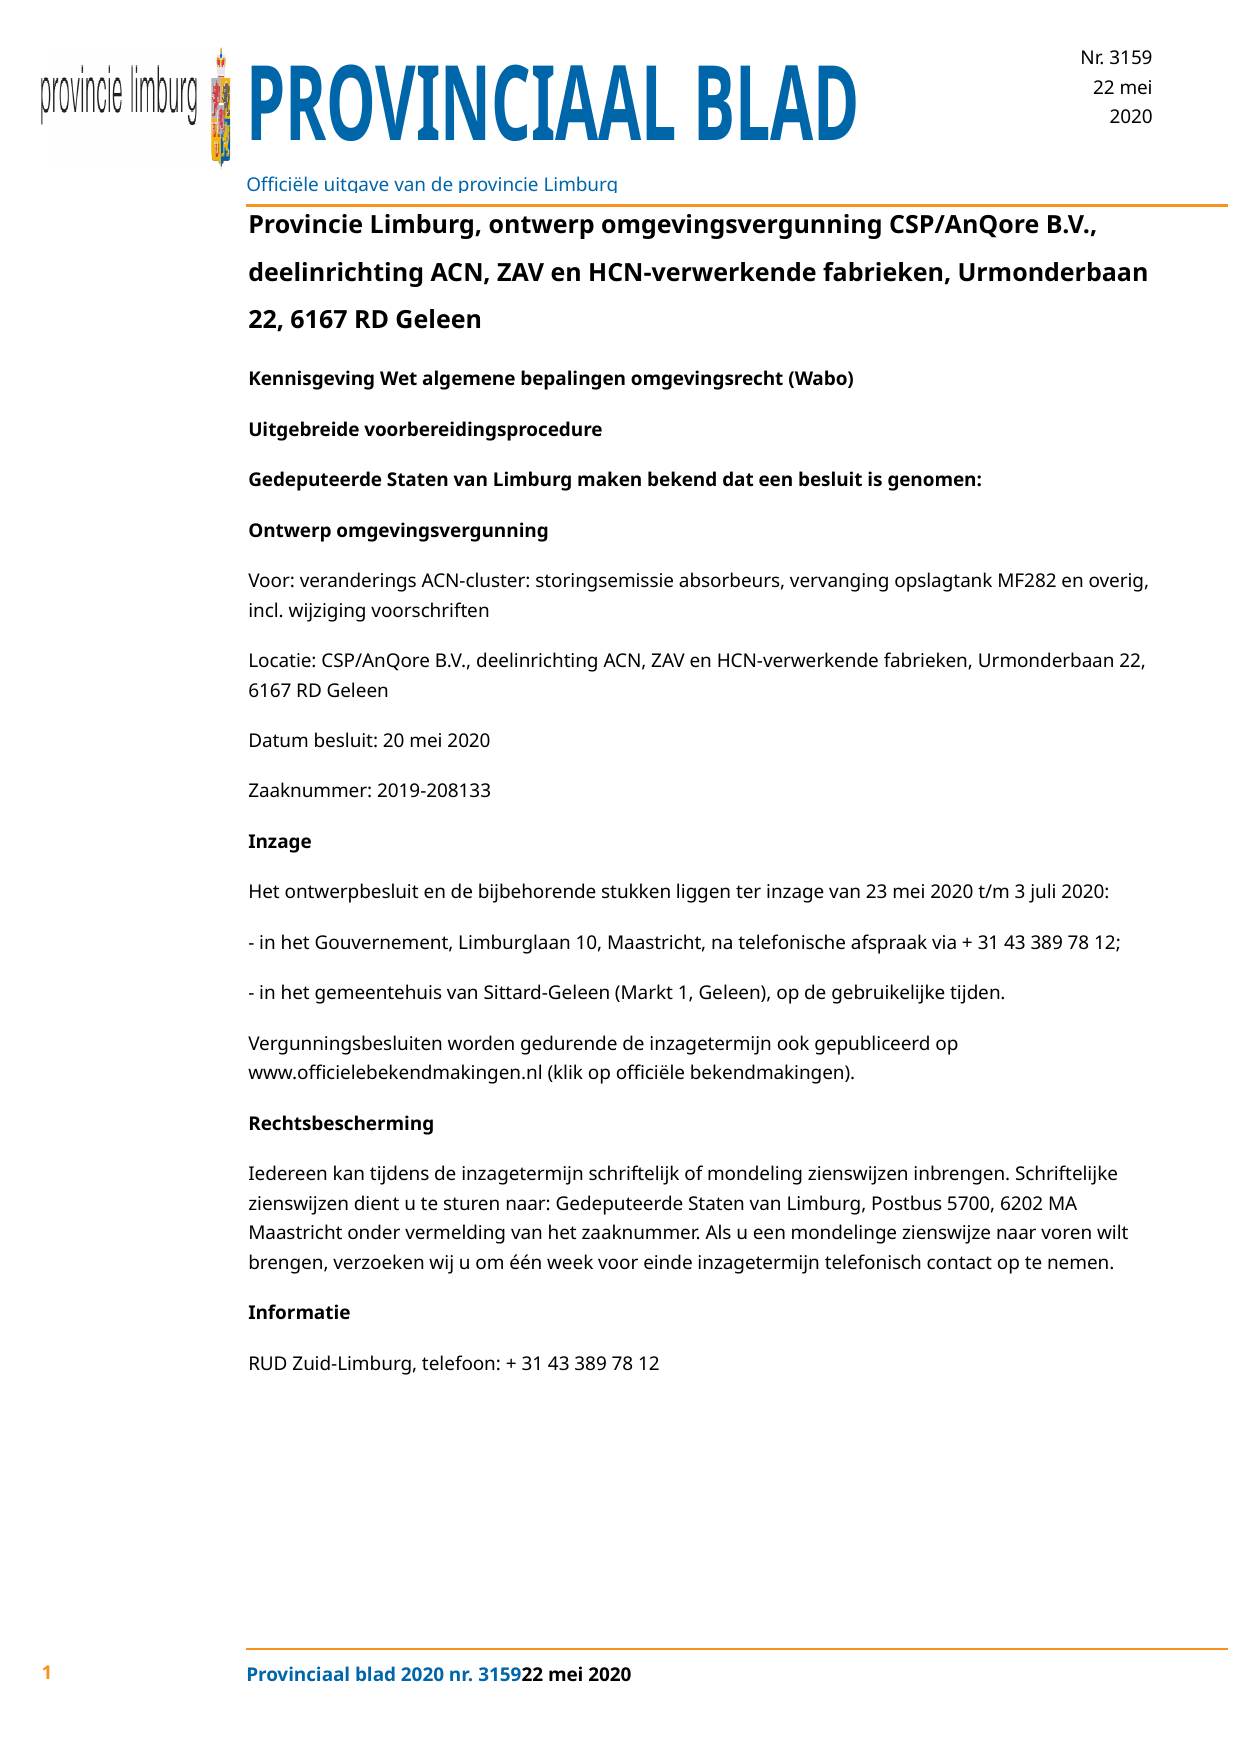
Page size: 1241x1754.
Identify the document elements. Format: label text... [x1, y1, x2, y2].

text Vergunningsbesluiten worden gedurende de inzagetermijn ook gepubliceerd op www.officielebekendmakingen.nl (klik op officiële bekendmakingen). [248, 1030, 1152, 1085]
text - in het Gouvernement, Limburglaan 10, Maastricht, na telefonische afspraak via + 31 43 389 78 12; [248, 929, 1152, 954]
text Kennisgeving Wet algemene bepalingen omgevingsrecht (Wabo) [248, 366, 1152, 391]
text Iedereen kan tijdens de inzagetermijn schriftelijk of mondeling zienswijzen inbrengen. Schriftelijke zienswijzen dient u te sturen naar: Gedeputeerde Staten van Limburg, Postbus 5700, 6202 MA Maastricht onder vermelding van het zaaknummer. Als u een mondelinge zienswijze naar voren wilt brengen, verzoeken wij u om één week voor einde inzagetermijn telefonisch contact op te nemen. [248, 1160, 1152, 1274]
text Informatie [248, 1299, 1152, 1325]
text Uitgebreide voorbereidingsprocedure [248, 416, 1152, 442]
text Inzage [248, 828, 1152, 854]
text Ontwerp omgevingsvergunning [248, 517, 1152, 542]
text Voor: veranderings ACN-cluster: storingsemissie absorbeurs, vervanging opslagtank MF282 en overig, incl. wijziging voorschriften [248, 567, 1152, 622]
text Provincie Limburg, ontwerp omgevingsvergunning CSP/AnQore B.V., deelinrichting ACN, ZAV en HCN-verwerkende fabrieken, Urmonderbaan 22, 6167 RD Geleen [248, 207, 1152, 336]
text Het ontwerpbesluit en de bijbehorende stukken liggen ter inzage van 23 mei 2020 t/m 3 juli 2020: [248, 878, 1152, 904]
text Gedeputeerde Staten van Limburg maken bekend dat een besluit is genomen: [248, 466, 1152, 492]
text RUD Zuid-Limburg, telefoon: + 31 43 389 78 12 [248, 1350, 1152, 1375]
text Datum besluit: 20 mei 2020 [248, 727, 1152, 753]
text - in het gemeentehuis van Sittard-Geleen (Markt 1, Geleen), op de gebruikelijke tijden. [248, 979, 1152, 1005]
picture [41, 47, 231, 172]
text Zaaknummer: 2019-208133 [248, 778, 1152, 803]
text Locatie: CSP/AnQore B.V., deelinrichting ACN, ZAV en HCN-verwerkende fabrieken, Urmonderbaan 22, 6167 RD Geleen [248, 647, 1152, 702]
text Rechtsbescherming [248, 1110, 1152, 1135]
